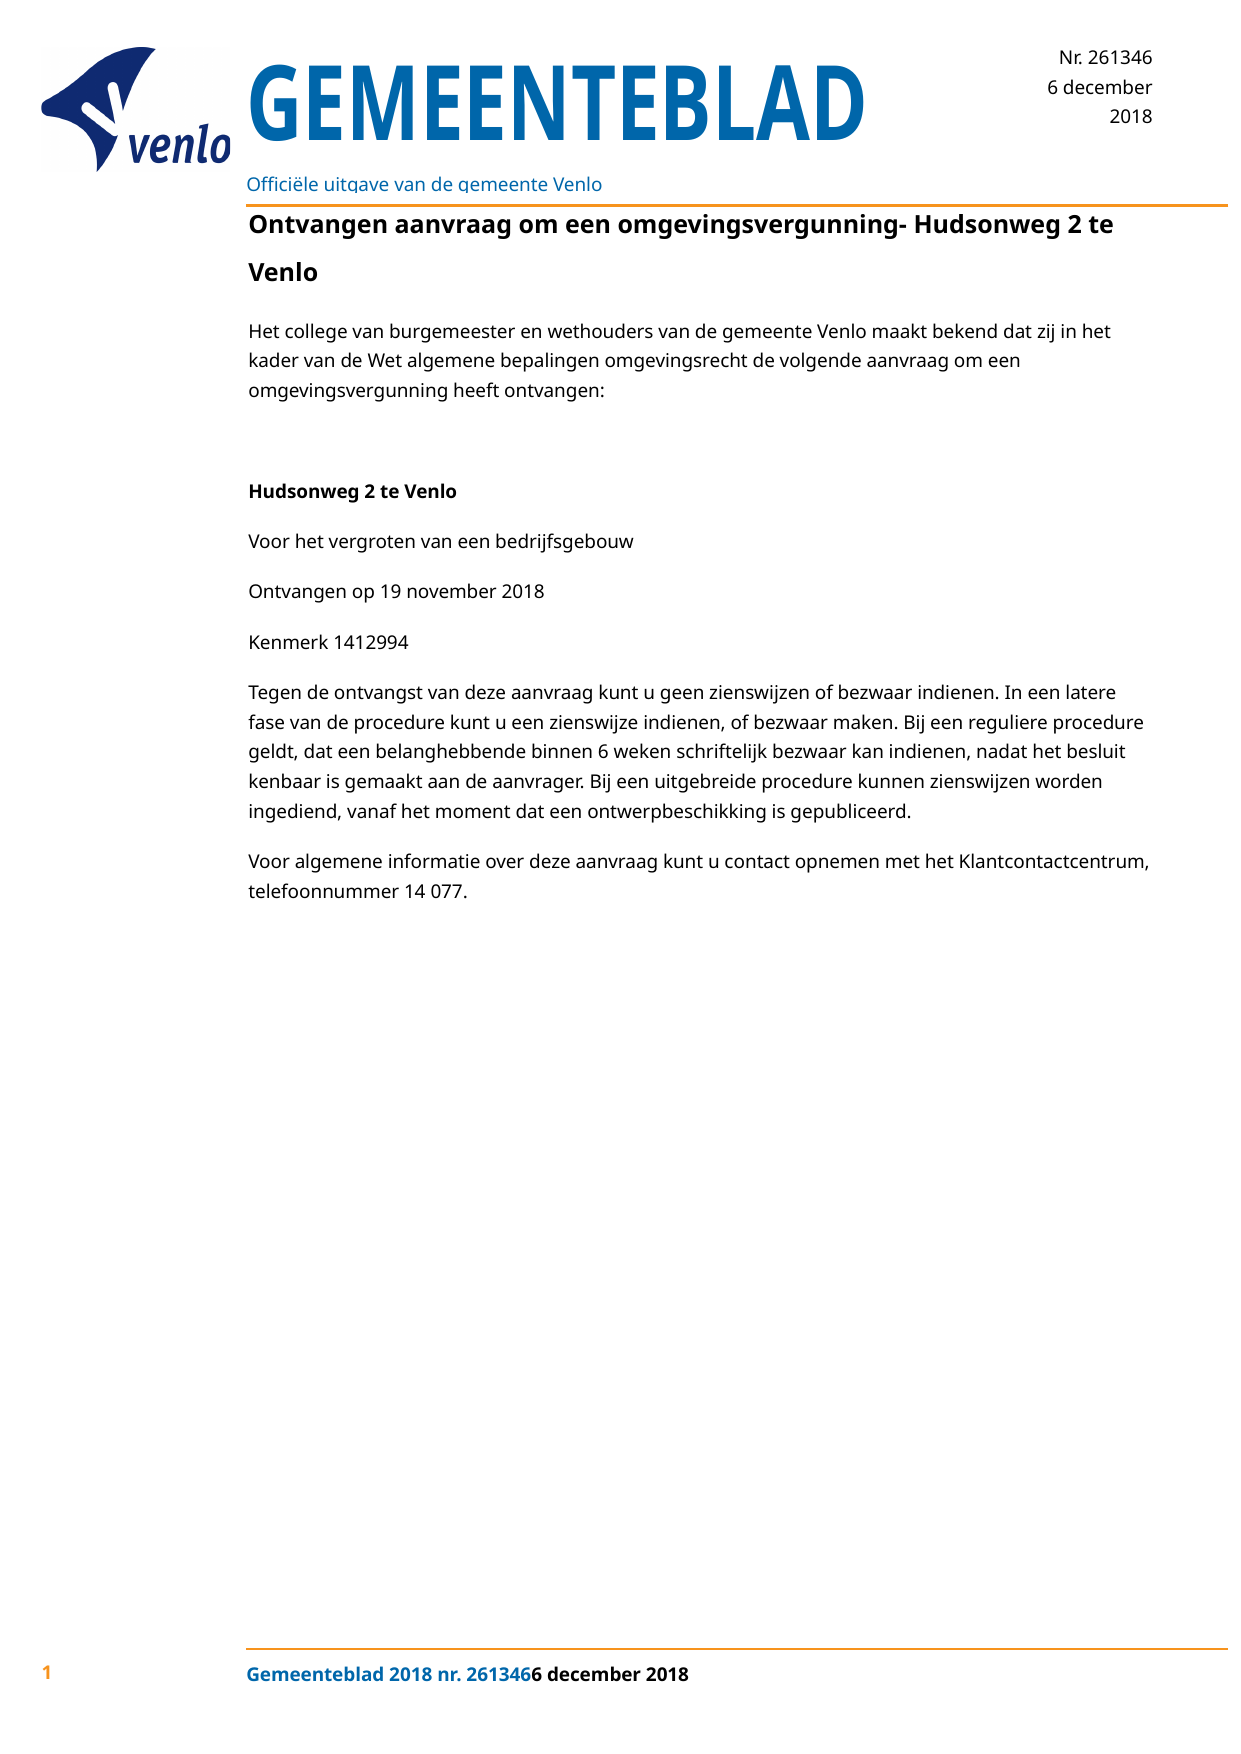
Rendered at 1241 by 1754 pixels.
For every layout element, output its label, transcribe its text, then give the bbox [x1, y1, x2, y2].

text Ontvangen op 19 november 2018 [248, 579, 1152, 604]
text Voor algemene informatie over deze aanvraag kunt u contact opnemen met het Klantcontactcentrum, telefoonnummer 14 077. [248, 848, 1152, 904]
text Het college van burgemeester en wethouders van de gemeente Venlo maakt bekend dat zij in het kader van de Wet algemene bepalingen omgevingsrecht de volgende aanvraag om een omgevingsvergunning heeft ontvangen: [248, 318, 1152, 403]
text Tegen de ontvangst van deze aanvraag kunt u geen zienswijzen of bezwaar indienen. In een latere fase van de procedure kunt u een zienswijze indienen, of bezwaar maken. Bij een reguliere procedure geldt, dat een belanghebbende binnen 6 weken schriftelijk bezwaar kan indienen, nadat het besluit kenbaar is gemaakt aan de aanvrager. Bij een uitgebreide procedure kunnen zienswijzen worden ingediend, vanaf het moment dat een ontwerpbeschikking is gepubliceerd. [248, 679, 1152, 824]
text Kenmerk 1412994 [248, 629, 1152, 655]
text Hudsonweg 2 te Venlo [248, 478, 1152, 504]
text Ontvangen aanvraag om een omgevingsvergunning- Hudsonweg 2 te Venlo [248, 207, 1152, 288]
text Voor het vergroten van een bedrijfsgebouw [248, 528, 1152, 554]
picture [41, 47, 231, 172]
